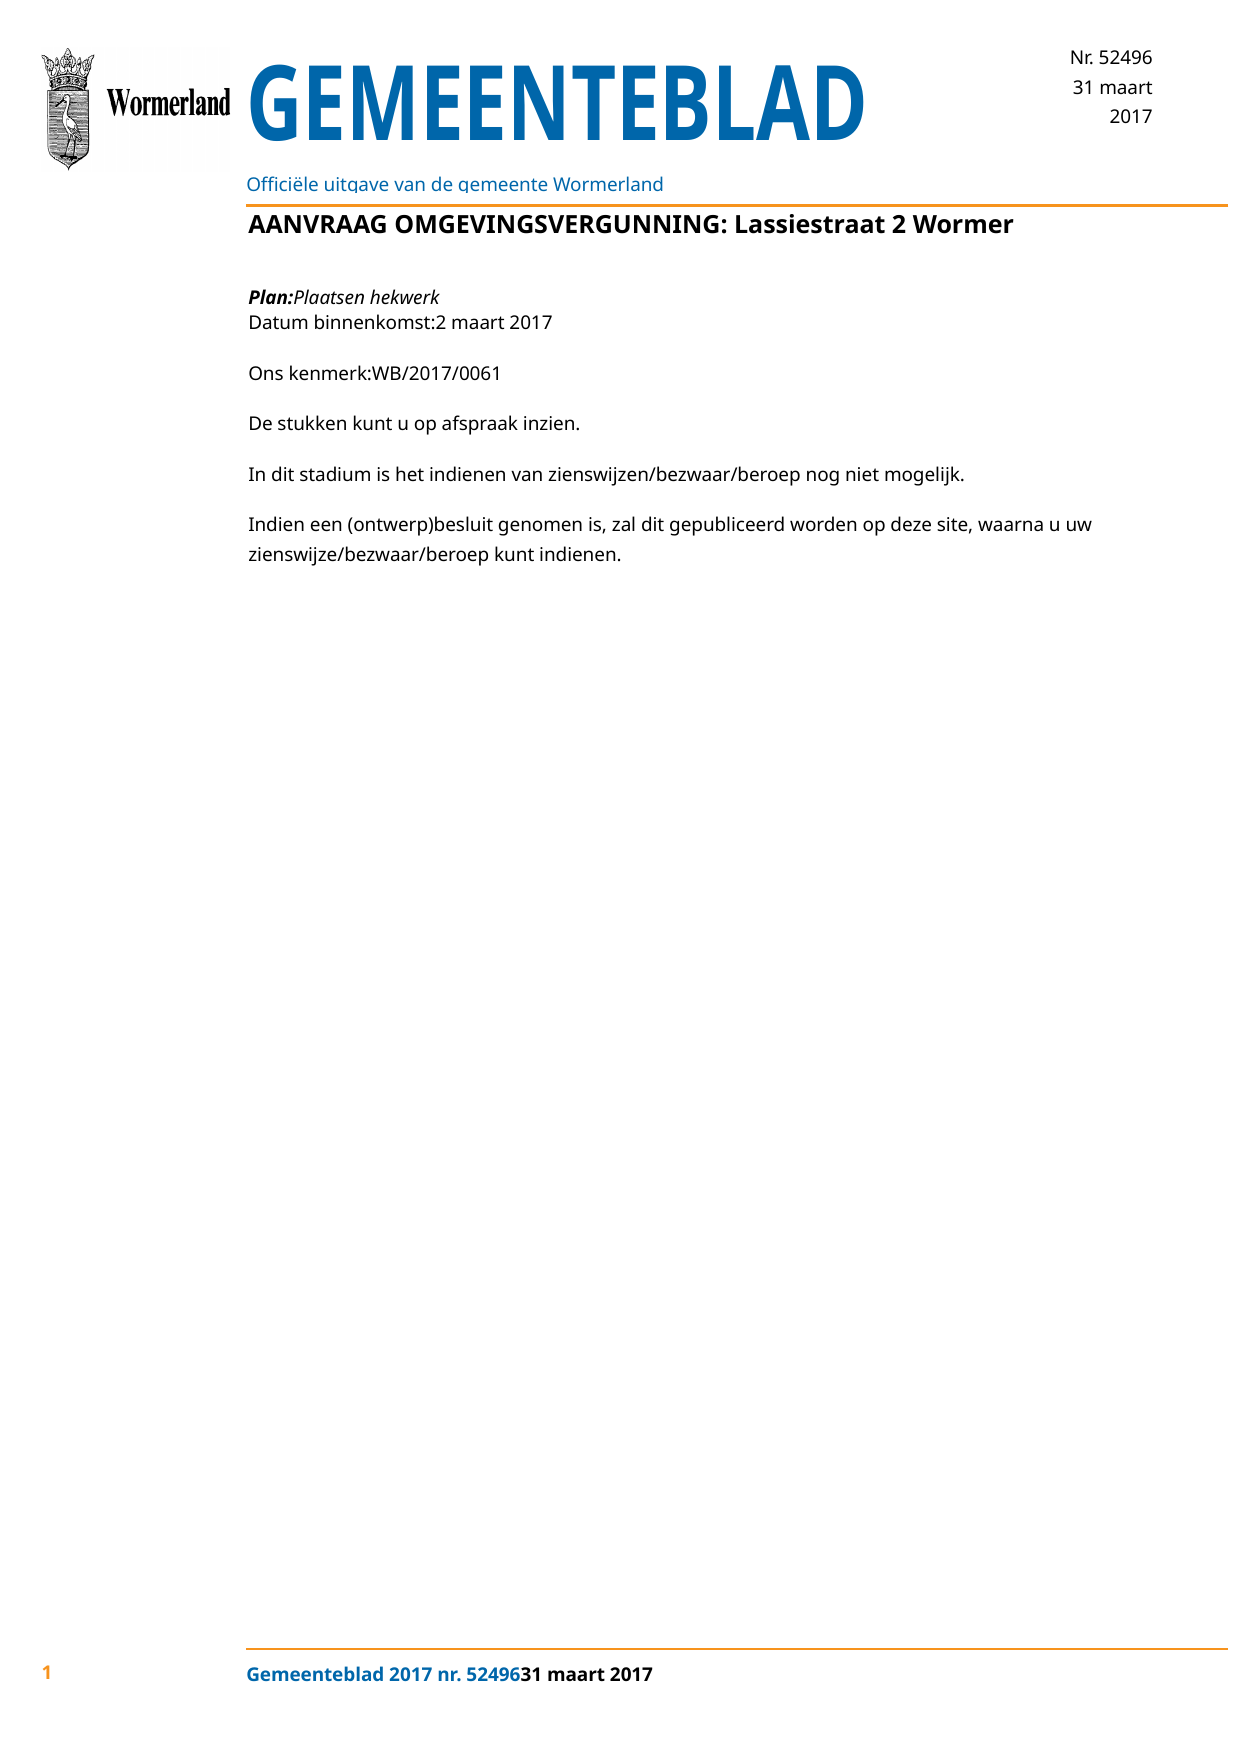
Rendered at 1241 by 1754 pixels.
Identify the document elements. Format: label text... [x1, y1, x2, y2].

text AANVRAAG OMGEVINGSVERGUNNING: Lassiestraat 2 Wormer [248, 207, 1152, 241]
text Ons kenmerk:WB/2017/0061 [248, 360, 1152, 386]
picture [41, 47, 231, 172]
text Plan:Plaatsen hekwerk [248, 284, 1152, 309]
text In dit stadium is het indienen van zienswijzen/bezwaar/beroep nog niet mogelijk. [248, 461, 1152, 487]
text Datum binnenkomst:2 maart 2017 [248, 309, 1152, 335]
text Indien een (ontwerp)besluit genomen is, zal dit gepubliceerd worden op deze site, waarna u uw zienswijze/bezwaar/beroep kunt indienen. [248, 511, 1152, 567]
text De stukken kunt u op afspraak inzien. [248, 410, 1152, 436]
